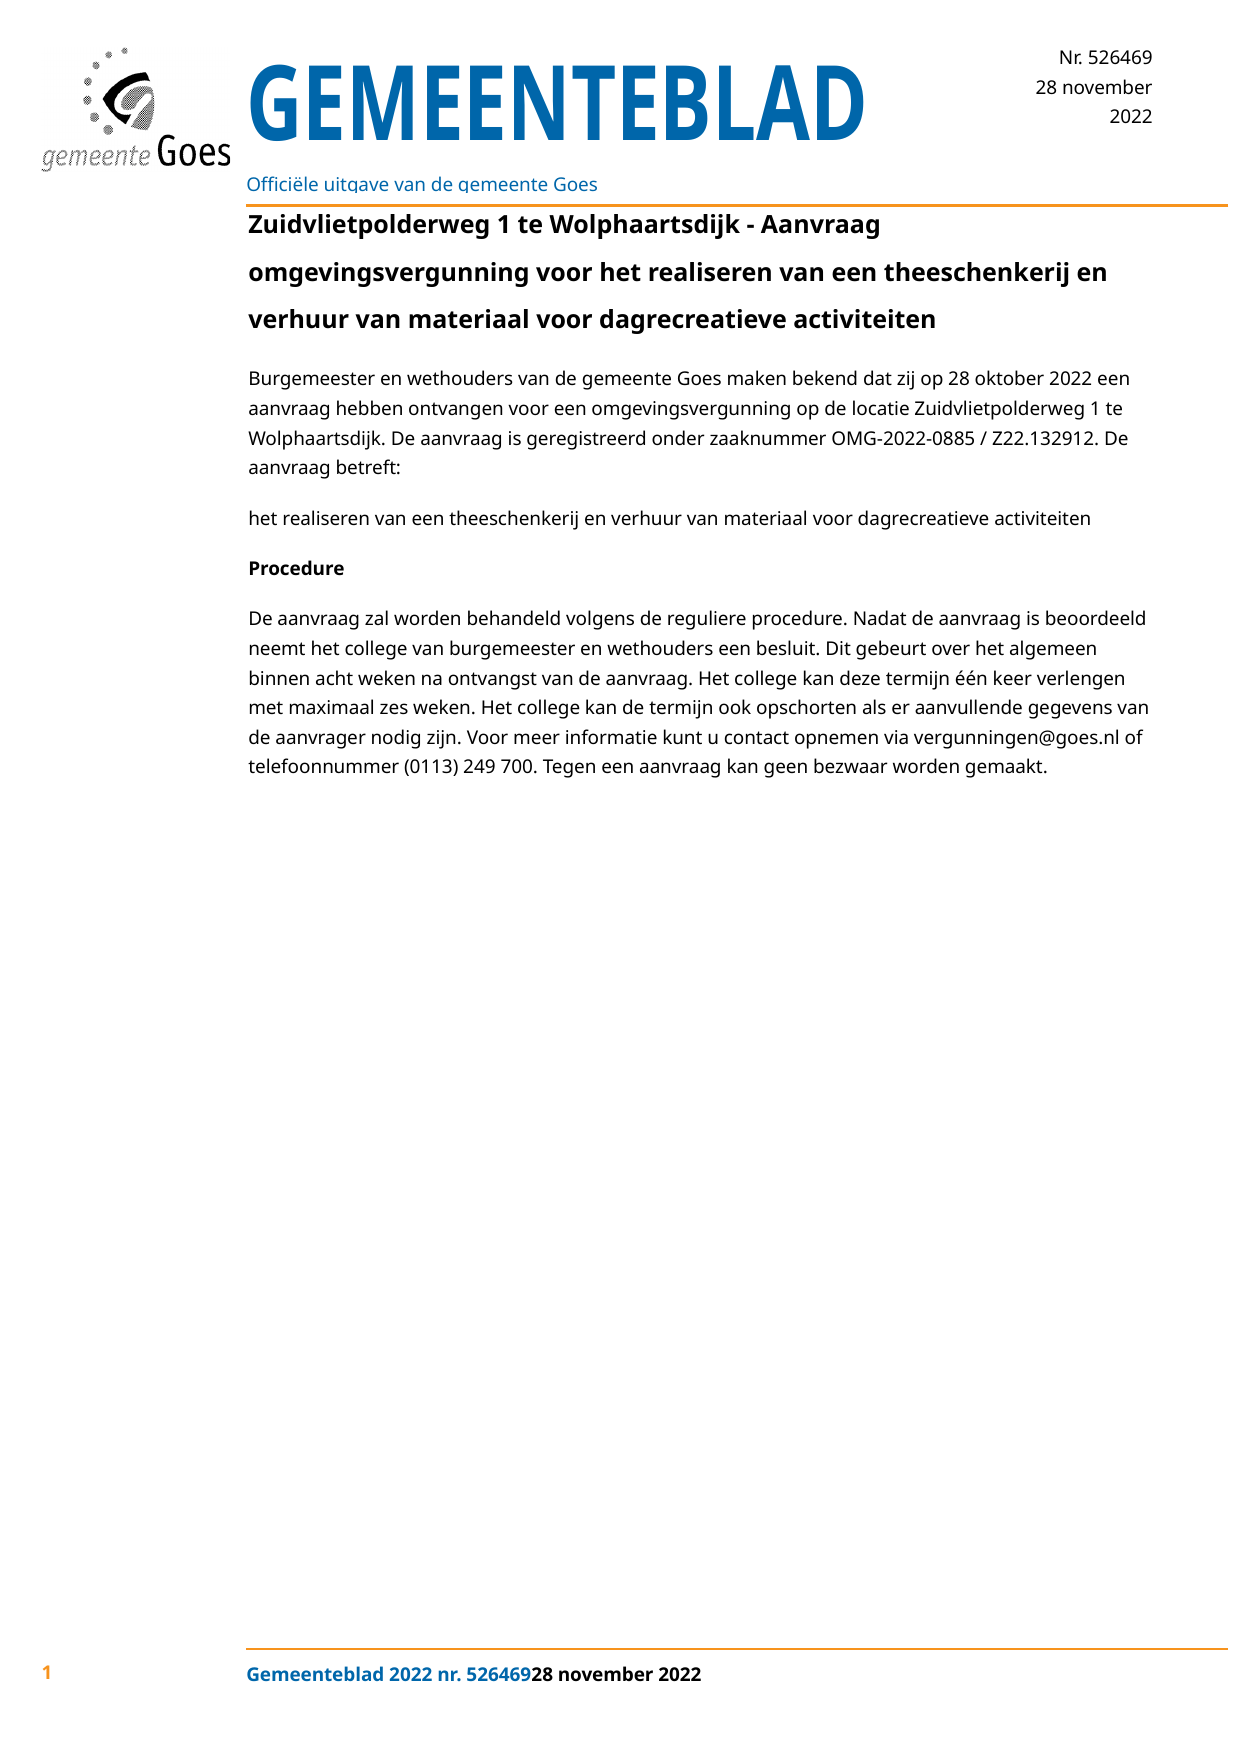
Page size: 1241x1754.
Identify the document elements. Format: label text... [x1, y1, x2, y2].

text Procedure [248, 555, 1152, 581]
text het realiseren van een theeschenkerij en verhuur van materiaal voor dagrecreatieve activiteiten [248, 505, 1152, 530]
text Zuidvlietpolderweg 1 te Wolphaartsdijk - Aanvraag omgevingsvergunning voor het realiseren van een theeschenkerij en verhuur van materiaal voor dagrecreatieve activiteiten [248, 207, 1152, 336]
picture [41, 47, 231, 172]
text Burgemeester en wethouders van de gemeente Goes maken bekend dat zij op 28 oktober 2022 een aanvraag hebben ontvangen voor een omgevingsvergunning op de locatie Zuidvlietpolderweg 1 te Wolphaartsdijk. De aanvraag is geregistreerd onder zaaknummer OMG-2022-0885 / Z22.132912. De aanvraag betreft: [248, 366, 1152, 480]
text De aanvraag zal worden behandeld volgens de reguliere procedure. Nadat de aanvraag is beoordeeld neemt het college van burgemeester en wethouders een besluit. Dit gebeurt over het algemeen binnen acht weken na ontvangst van de aanvraag. Het college kan deze termijn één keer verlengen met maximaal zes weken. Het college kan de termijn ook opschorten als er aanvullende gegevens van de aanvrager nodig zijn. Voor meer informatie kunt u contact opnemen via vergunningen@goes.nl of telefoonnummer (0113) 249 700. Tegen een aanvraag kan geen bezwaar worden gemaakt. [248, 606, 1152, 779]
